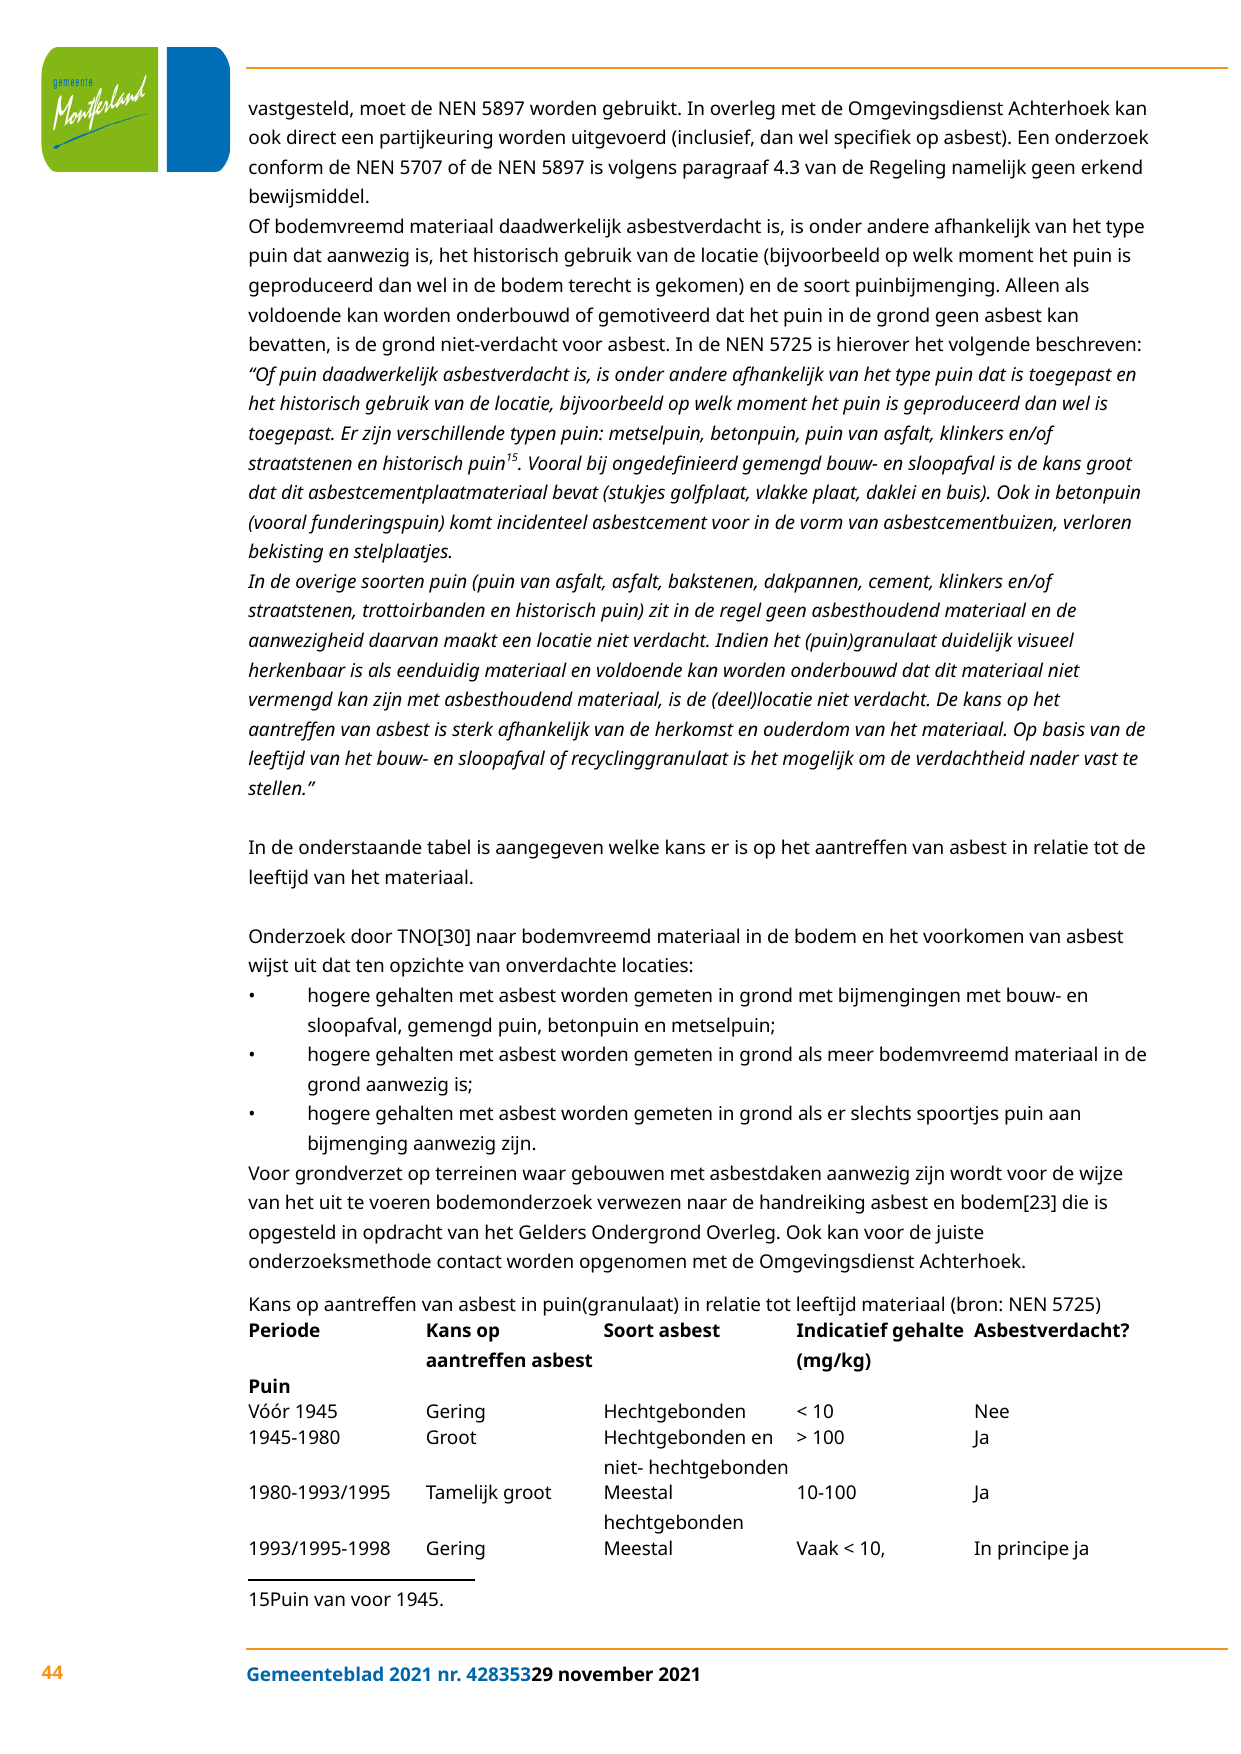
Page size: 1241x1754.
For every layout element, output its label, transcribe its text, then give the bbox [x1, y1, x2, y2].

table_cell Gering [426, 1399, 603, 1424]
table_cell Groot [426, 1424, 603, 1479]
text Onderzoek door TNO[30] naar bodemvreemd materiaal in de bodem en het voorkomen van asbest wijst uit dat ten opzichte van onverdachte locaties: [248, 923, 1152, 978]
text Of bodemvreemd materiaal daadwerkelijk asbestverdacht is, is onder andere afhankelijk van het type puin dat aanwezig is, het historisch gebruik van de locatie (bijvoorbeeld op welk moment het puin is geproduceerd dan wel in de bodem terecht is gekomen) en de soort puinbijmenging. Alleen als voldoende kan worden onderbouwd of gemotiveerd dat het puin in de grond geen asbest kan bevatten, is de grond niet-verdacht voor asbest. In de NEN 5725 is hierover het volgende beschreven: [248, 213, 1152, 357]
table_cell Ja [974, 1424, 1152, 1479]
table_cell 1945-1980 [248, 1424, 426, 1479]
table_cell 1980-1993/1995 [248, 1480, 426, 1535]
table_header Periode [248, 1318, 426, 1373]
list hogere gehalten met asbest worden gemeten in grond als meer bodemvreemd materiaal in de grond aanwezig is; [248, 1041, 1152, 1097]
table_cell > 100 [796, 1424, 974, 1479]
table_header Indicatief gehalte (mg/kg) [796, 1318, 974, 1373]
text Voor grondverzet op terreinen waar gebouwen met asbestdaken aanwezig zijn wordt voor de wijze van het uit te voeren bodemonderzoek verwezen naar de handreiking asbest en bodem[23] die is opgesteld in opdracht van het Gelders Ondergrond Overleg. Ook kan voor de juiste onderzoeksmethode contact worden opgenomen met de Omgevingsdienst Achterhoek. [248, 1160, 1152, 1274]
table_cell < 10 [796, 1399, 974, 1424]
table_header Asbestverdacht? [974, 1318, 1152, 1373]
table_header Soort asbest [603, 1318, 796, 1373]
table_cell Hechtgebonden en niet- hechtgebonden [603, 1424, 796, 1479]
table_cell Tamelijk groot [426, 1480, 603, 1535]
text “Of puin daadwerkelijk asbestverdacht is, is onder andere afhankelijk van het type puin dat is toegepast en het historisch gebruik van de locatie, bijvoorbeeld op welk moment het puin is geproduceerd dan wel is toegepast. Er zijn verschillende typen puin: metselpuin, betonpuin, puin van asfalt, klinkers en/of straatstenen en historisch puin. Vooral bij ongedefinieerd gemengd bouw‐ en sloopafval is de kans groot dat dit asbestcementplaatmateriaal bevat (stukjes golfplaat, vlakke plaat, daklei en buis). Ook in betonpuin (vooral funderingspuin) komt incidenteel asbestcement voor in de vorm van asbestcementbuizen, verloren bekisting en stelplaatjes. [248, 361, 1152, 564]
table_cell Vóór 1945 [248, 1399, 426, 1424]
text Puin van voor 1945. [248, 1586, 1152, 1612]
table_cell 10-100 [796, 1480, 974, 1535]
list hogere gehalten met asbest worden gemeten in grond met bijmengingen met bouw- en sloopafval, gemengd puin, betonpuin en metselpuin; [248, 982, 1152, 1038]
table_cell Vaak < 10, [796, 1535, 974, 1561]
table_cell In principe ja [974, 1535, 1152, 1561]
table_cell Ja [974, 1480, 1152, 1535]
table_header Kans op aantreffen asbest [426, 1318, 603, 1373]
table_cell 1993/1995-1998 [248, 1535, 426, 1561]
picture [41, 47, 231, 172]
table_cell Meestal [603, 1535, 796, 1561]
text Kans op aantreffen van asbest in puin(granulaat) in relatie tot leeftijd materiaal (bron: NEN 5725) [248, 1292, 1152, 1317]
table_cell Hechtgebonden [603, 1399, 796, 1424]
text In de onderstaande tabel is aangegeven welke kans er is op het aantreffen van asbest in relatie tot de leeftijd van het materiaal. [248, 834, 1152, 890]
table_cell Gering [426, 1535, 603, 1561]
table_cell Nee [974, 1399, 1152, 1424]
table_cell Puin [248, 1373, 1152, 1398]
table_cell Meestal hechtgebonden [603, 1480, 796, 1535]
list hogere gehalten met asbest worden gemeten in grond als er slechts spoortjes puin aan bijmenging aanwezig zijn. [248, 1101, 1152, 1156]
text vastgesteld, moet de NEN 5897 worden gebruikt. In overleg met de Omgevingsdienst Achterhoek kan ook direct een partijkeuring worden uitgevoerd (inclusief, dan wel specifiek op asbest). Een onderzoek conform de NEN 5707 of de NEN 5897 is volgens paragraaf 4.3 van de Regeling namelijk geen erkend bewijsmiddel. [248, 95, 1152, 209]
text In de overige soorten puin (puin van asfalt, asfalt, bakstenen, dakpannen, cement, klinkers en/of straatstenen, trottoirbanden en historisch puin) zit in de regel geen asbesthoudend materiaal en de aanwezigheid daarvan maakt een locatie niet verdacht. Indien het (puin)granulaat duidelijk visueel herkenbaar is als eenduidig materiaal en voldoende kan worden onderbouwd dat dit materiaal niet vermengd kan zijn met asbesthoudend materiaal, is de (deel)locatie niet verdacht. De kans op het aantreffen van asbest is sterk afhankelijk van de herkomst en ouderdom van het materiaal. Op basis van de leeftijd van het bouw‐ en sloopafval of recyclinggranulaat is het mogelijk om de verdachtheid nader vast te stellen.” [248, 568, 1152, 801]
